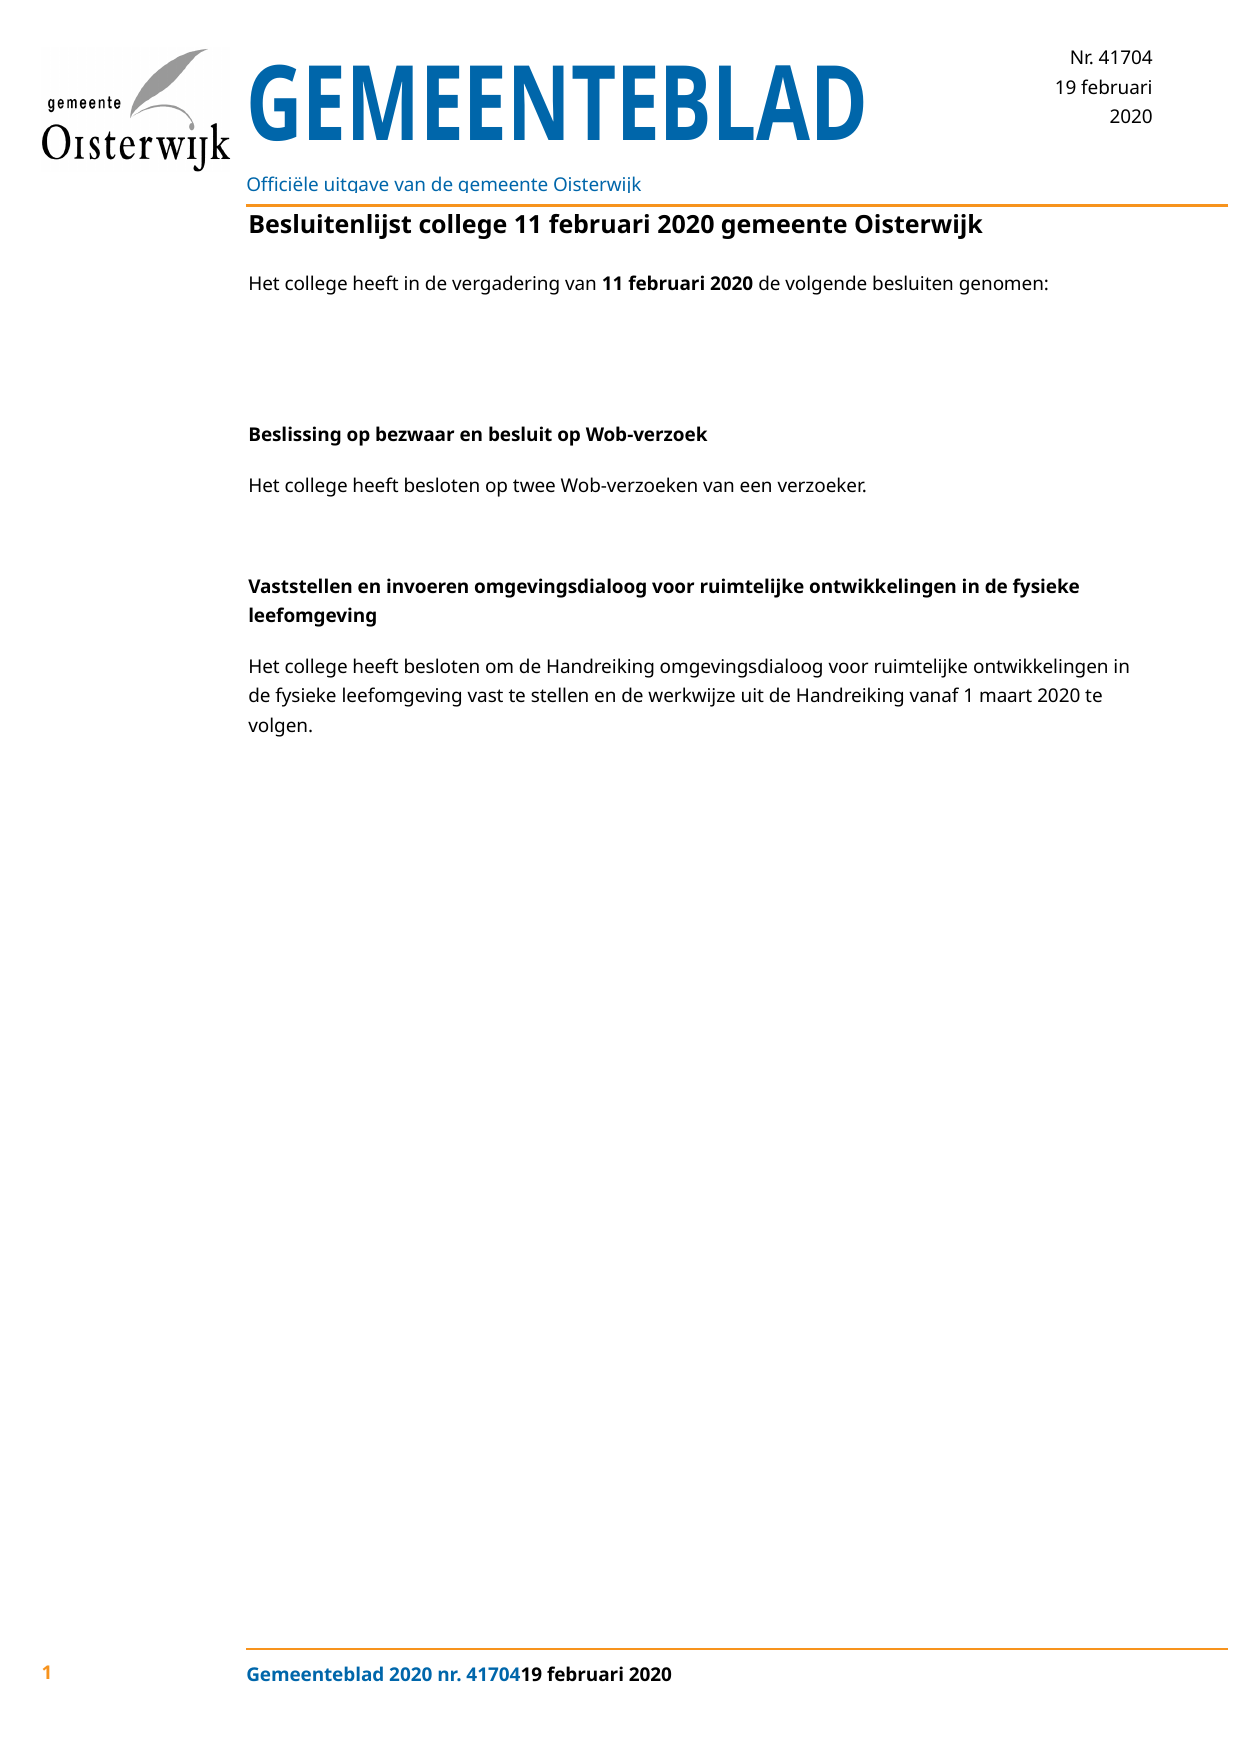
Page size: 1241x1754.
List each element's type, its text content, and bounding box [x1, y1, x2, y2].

text Het college heeft in de vergadering van 11 februari 2020 de volgende besluiten genomen: [248, 270, 1152, 296]
text Beslissing op bezwaar en besluit op Wob-verzoek [248, 422, 1152, 447]
picture [41, 47, 231, 172]
text Het college heeft besloten op twee Wob-verzoeken van een verzoeker. [248, 472, 1152, 498]
text Besluitenlijst college 11 februari 2020 gemeente Oisterwijk [248, 207, 1152, 241]
text Vaststellen en invoeren omgevingsdialoog voor ruimtelijke ontwikkelingen in de fysieke leefomgeving [248, 573, 1152, 628]
text Het college heeft besloten om de Handreiking omgevingsdialoog voor ruimtelijke ontwikkelingen in de fysieke leefomgeving vast te stellen en de werkwijze uit de Handreiking vanaf 1 maart 2020 te volgen. [248, 653, 1152, 738]
